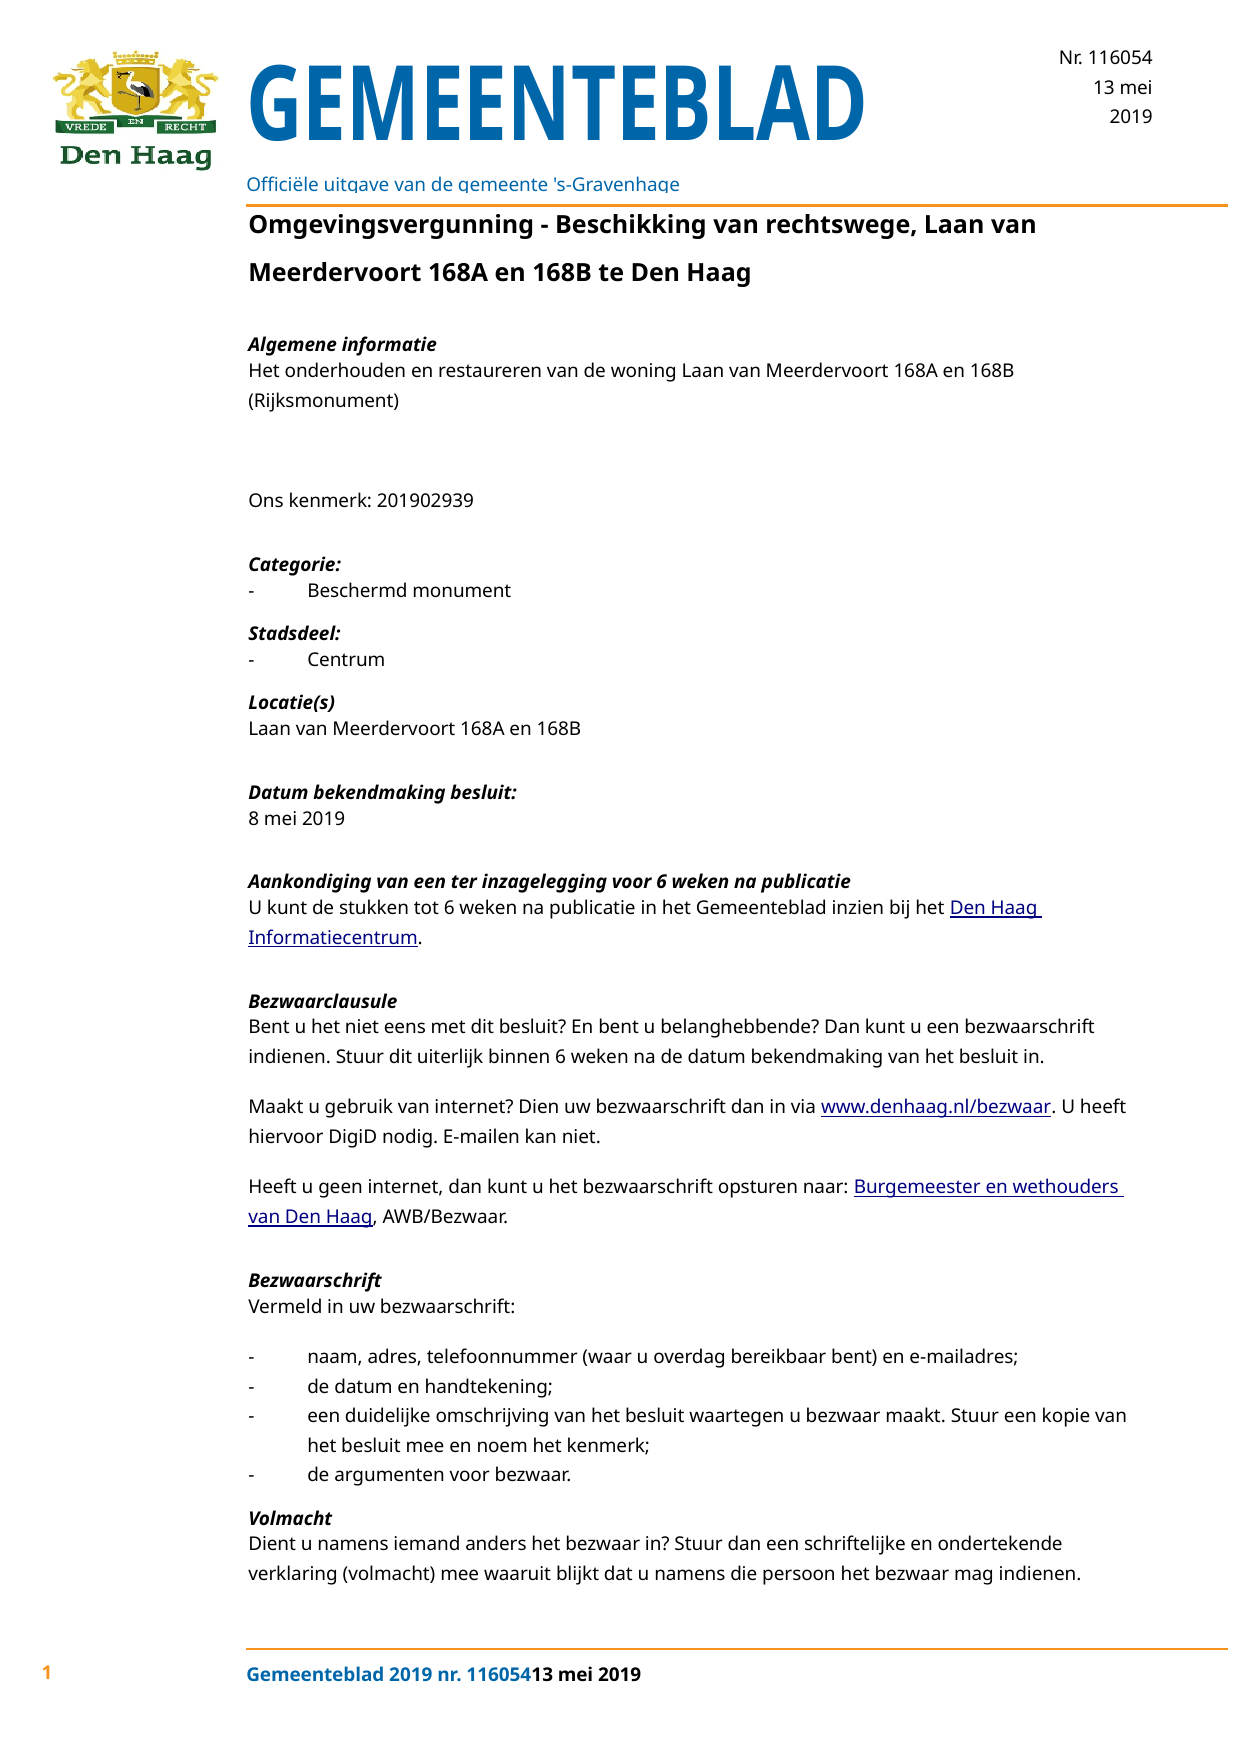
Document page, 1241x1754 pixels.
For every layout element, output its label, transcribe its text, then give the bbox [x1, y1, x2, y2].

list Beschermd monument [248, 577, 1152, 603]
text Omgevingsvergunning - Beschikking van rechtswege, Laan van Meerdervoort 168A en 168B te Den Haag [248, 207, 1152, 288]
text Aankondiging van een ter inzagelegging voor 6 weken na publicatie [248, 869, 1152, 894]
text Heeft u geen internet, dan kunt u het bezwaarschrift opsturen naar: Burgemeester en wethouders van Den Haag, AWB/Bezwaar. [248, 1174, 1152, 1229]
list de argumenten voor bezwaar. [248, 1462, 1152, 1487]
text Bezwaarschrift [248, 1267, 1152, 1293]
text 8 mei 2019 [248, 805, 1152, 830]
list een duidelijke omschrijving van het besluit waartegen u bezwaar maakt. Stuur een kopie van het besluit mee en noem het kenmerk; [248, 1402, 1152, 1458]
list Centrum [248, 646, 1152, 672]
text Bezwaarclausule [248, 988, 1152, 1014]
text Locatie(s) [248, 689, 1152, 715]
text U kunt de stukken tot 6 weken na publicatie in het Gemeenteblad inzien bij het Den Haag Informatiecentrum. [248, 894, 1152, 950]
text Datum bekendmaking besluit: [248, 779, 1152, 805]
text Dient u namens iemand anders het bezwaar in? Stuur dan een schriftelijke en ondertekende verklaring (volmacht) mee waaruit blijkt dat u namens die persoon het bezwaar mag indienen. [248, 1531, 1152, 1586]
text Categorie: [248, 552, 1152, 577]
text Volmacht [248, 1505, 1152, 1531]
list de datum en handtekening; [248, 1373, 1152, 1399]
text Het onderhouden en restaureren van de woning Laan van Meerdervoort 168A en 168B (Rijksmonument) [248, 357, 1152, 412]
text Vermeld in uw bezwaarschrift: [248, 1293, 1152, 1319]
text Bent u het niet eens met dit besluit? En bent u belanghebbende? Dan kunt u een bezwaarschrift indienen. Stuur dit uiterlijk binnen 6 weken na de datum bekendmaking van het besluit in. [248, 1014, 1152, 1069]
text Stadsdeel: [248, 620, 1152, 646]
picture [41, 47, 231, 172]
text Ons kenmerk: 201902939 [248, 488, 1152, 513]
text Maakt u gebruik van internet? Dien uw bezwaarschrift dan in via www.denhaag.nl/bezwaar. U heeft hiervoor DigiD nodig. E-mailen kan niet. [248, 1094, 1152, 1149]
list naam, adres, telefoonnummer (waar u overdag bereikbaar bent) en e-mailadres; [248, 1343, 1152, 1369]
text Laan van Meerdervoort 168A en 168B [248, 715, 1152, 741]
text Algemene informatie [248, 331, 1152, 357]
